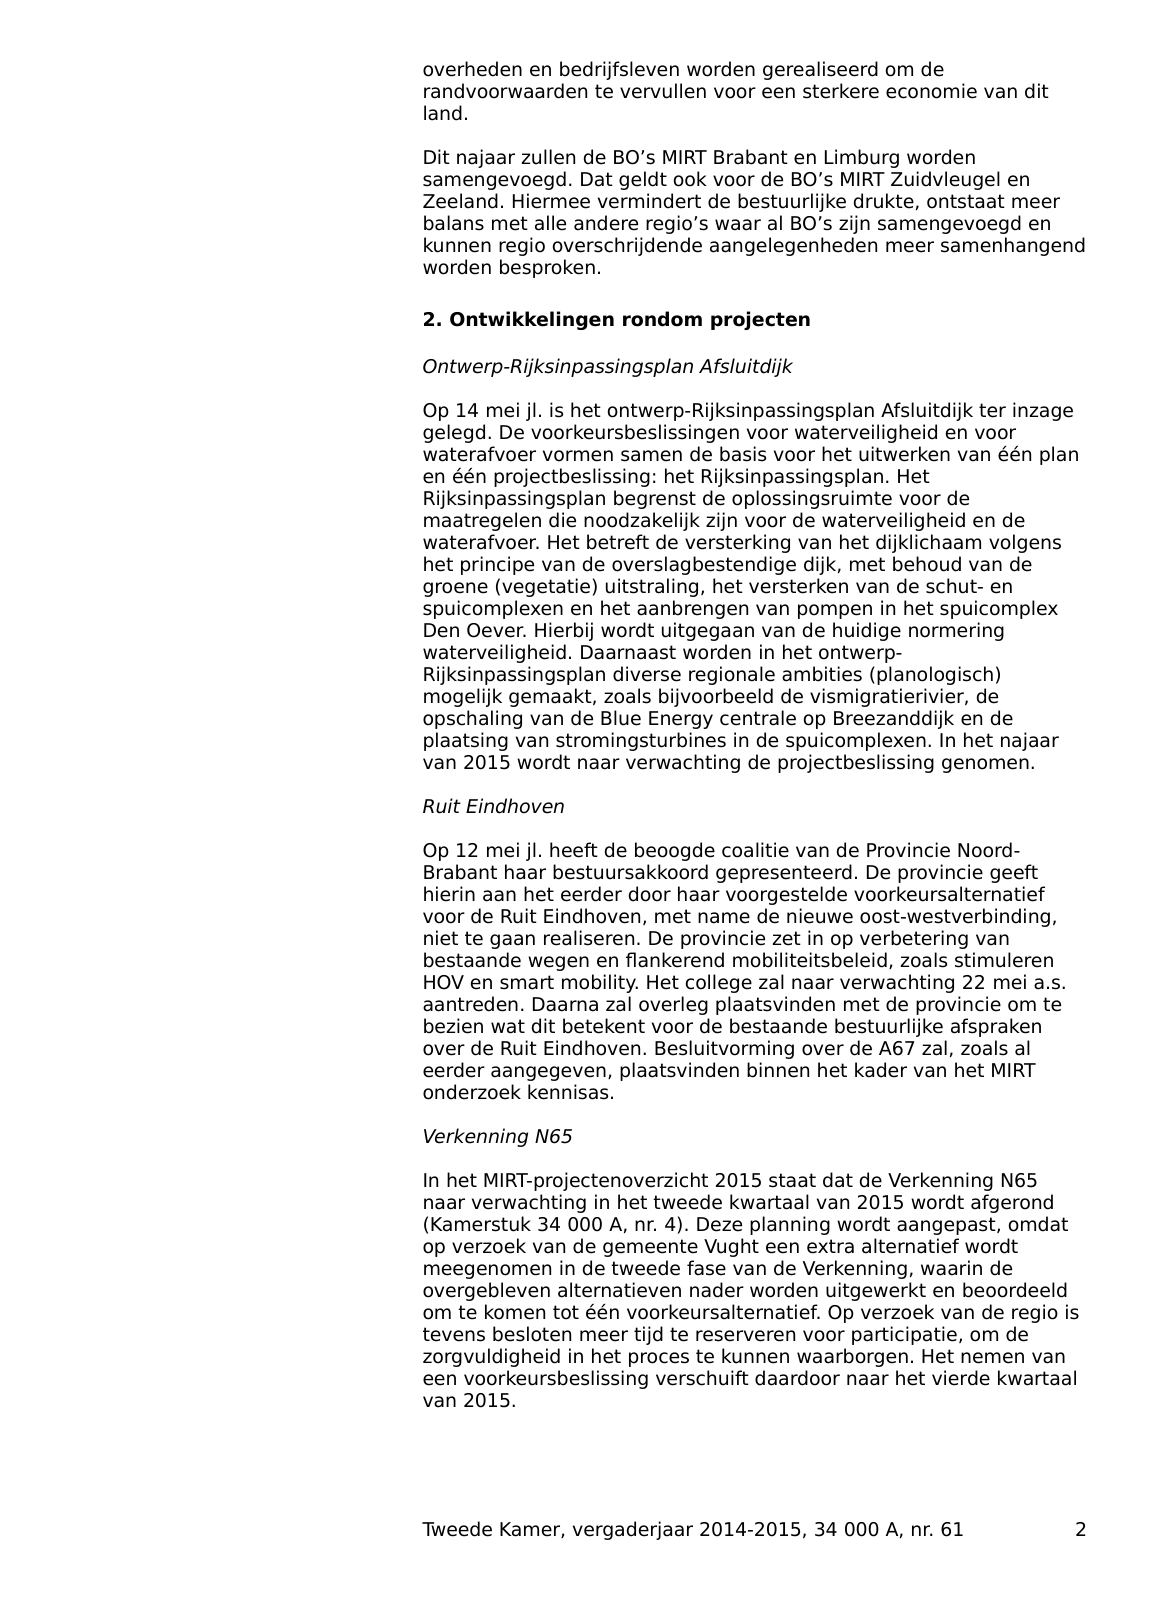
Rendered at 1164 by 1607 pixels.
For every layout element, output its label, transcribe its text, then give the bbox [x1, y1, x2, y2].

subtitle Verkenning N65 [422, 1126, 1087, 1148]
text Dit najaar zullen de BO’s MIRT Brabant en Limburg worden samengevoegd. Dat geldt ook voor de BO’s MIRT Zuidvleugel en Zeeland. Hiermee vermindert de bestuurlijke drukte, ontstaat meer balans met alle andere regio’s waar al BO’s zijn samengevoegd en kunnen regio overschrijdende aangelegenheden meer samenhangend worden besproken. [422, 147, 1087, 279]
subtitle Ontwerp-Rijksinpassingsplan Afsluitdijk [422, 356, 1087, 378]
text Op 12 mei jl. heeft de beoogde coalitie van de Provincie Noord-Brabant haar bestuursakkoord gepresenteerd. De provincie geeft hierin aan het eerder door haar voorgestelde voorkeursalternatief voor de Ruit Eindhoven, met name de nieuwe oost-westverbinding, niet te gaan realiseren. De provincie zet in op verbetering van bestaande wegen en flankerend mobiliteitsbeleid, zoals stimuleren HOV en smart mobility. Het college zal naar verwachting 22 mei a.s. aantreden. Daarna zal overleg plaatsvinden met de provincie om te bezien wat dit betekent voor de bestaande bestuurlijke afspraken over de Ruit Eindhoven. Besluitvorming over de A67 zal, zoals al eerder aangegeven, plaatsvinden binnen het kader van het MIRT onderzoek kennisas. [422, 840, 1087, 1104]
subtitle 2. Ontwikkelingen rondom projecten [422, 309, 1087, 331]
text overheden en bedrijfsleven worden gerealiseerd om de randvoorwaarden te vervullen voor een sterkere economie van dit land. [422, 59, 1087, 125]
subtitle Ruit Eindhoven [422, 796, 1087, 818]
text Op 14 mei jl. is het ontwerp-Rijksinpassingsplan Afsluitdijk ter inzage gelegd. De voorkeursbeslissingen voor waterveiligheid en voor waterafvoer vormen samen de basis voor het uitwerken van één plan en één projectbeslissing: het Rijksinpassingsplan. Het Rijksinpassingsplan begrenst de oplossingsruimte voor de maatregelen die noodzakelijk zijn voor de waterveiligheid en de waterafvoer. Het betreft de versterking van het dijklichaam volgens het principe van de overslagbestendige dijk, met behoud van de groene (vegetatie) uitstraling, het versterken van de schut- en spuicomplexen en het aanbrengen van pompen in het spuicomplex Den Oever. Hierbij wordt uitgegaan van de huidige normering waterveiligheid. Daarnaast worden in het ontwerp-Rijksinpassingsplan diverse regionale ambities (planologisch) mogelijk gemaakt, zoals bijvoorbeeld de vismigratierivier, de opschaling van de Blue Energy centrale op Breezanddijk en de plaatsing van stromingsturbines in de spuicomplexen. In het najaar van 2015 wordt naar verwachting de projectbeslissing genomen. [422, 400, 1087, 774]
text In het MIRT-projectenoverzicht 2015 staat dat de Verkenning N65 naar verwachting in het tweede kwartaal van 2015 wordt afgerond (Kamerstuk 34 000 A, nr. 4). Deze planning wordt aangepast, omdat op verzoek van de gemeente Vught een extra alternatief wordt meegenomen in de tweede fase van de Verkenning, waarin de overgebleven alternatieven nader worden uitgewerkt en beoordeeld om te komen tot één voorkeursalternatief. Op verzoek van de regio is tevens besloten meer tijd te reserveren voor participatie, om de zorgvuldigheid in het proces te kunnen waarborgen. Het nemen van een voorkeursbeslissing verschuift daardoor naar het vierde kwartaal van 2015. [422, 1170, 1087, 1412]
